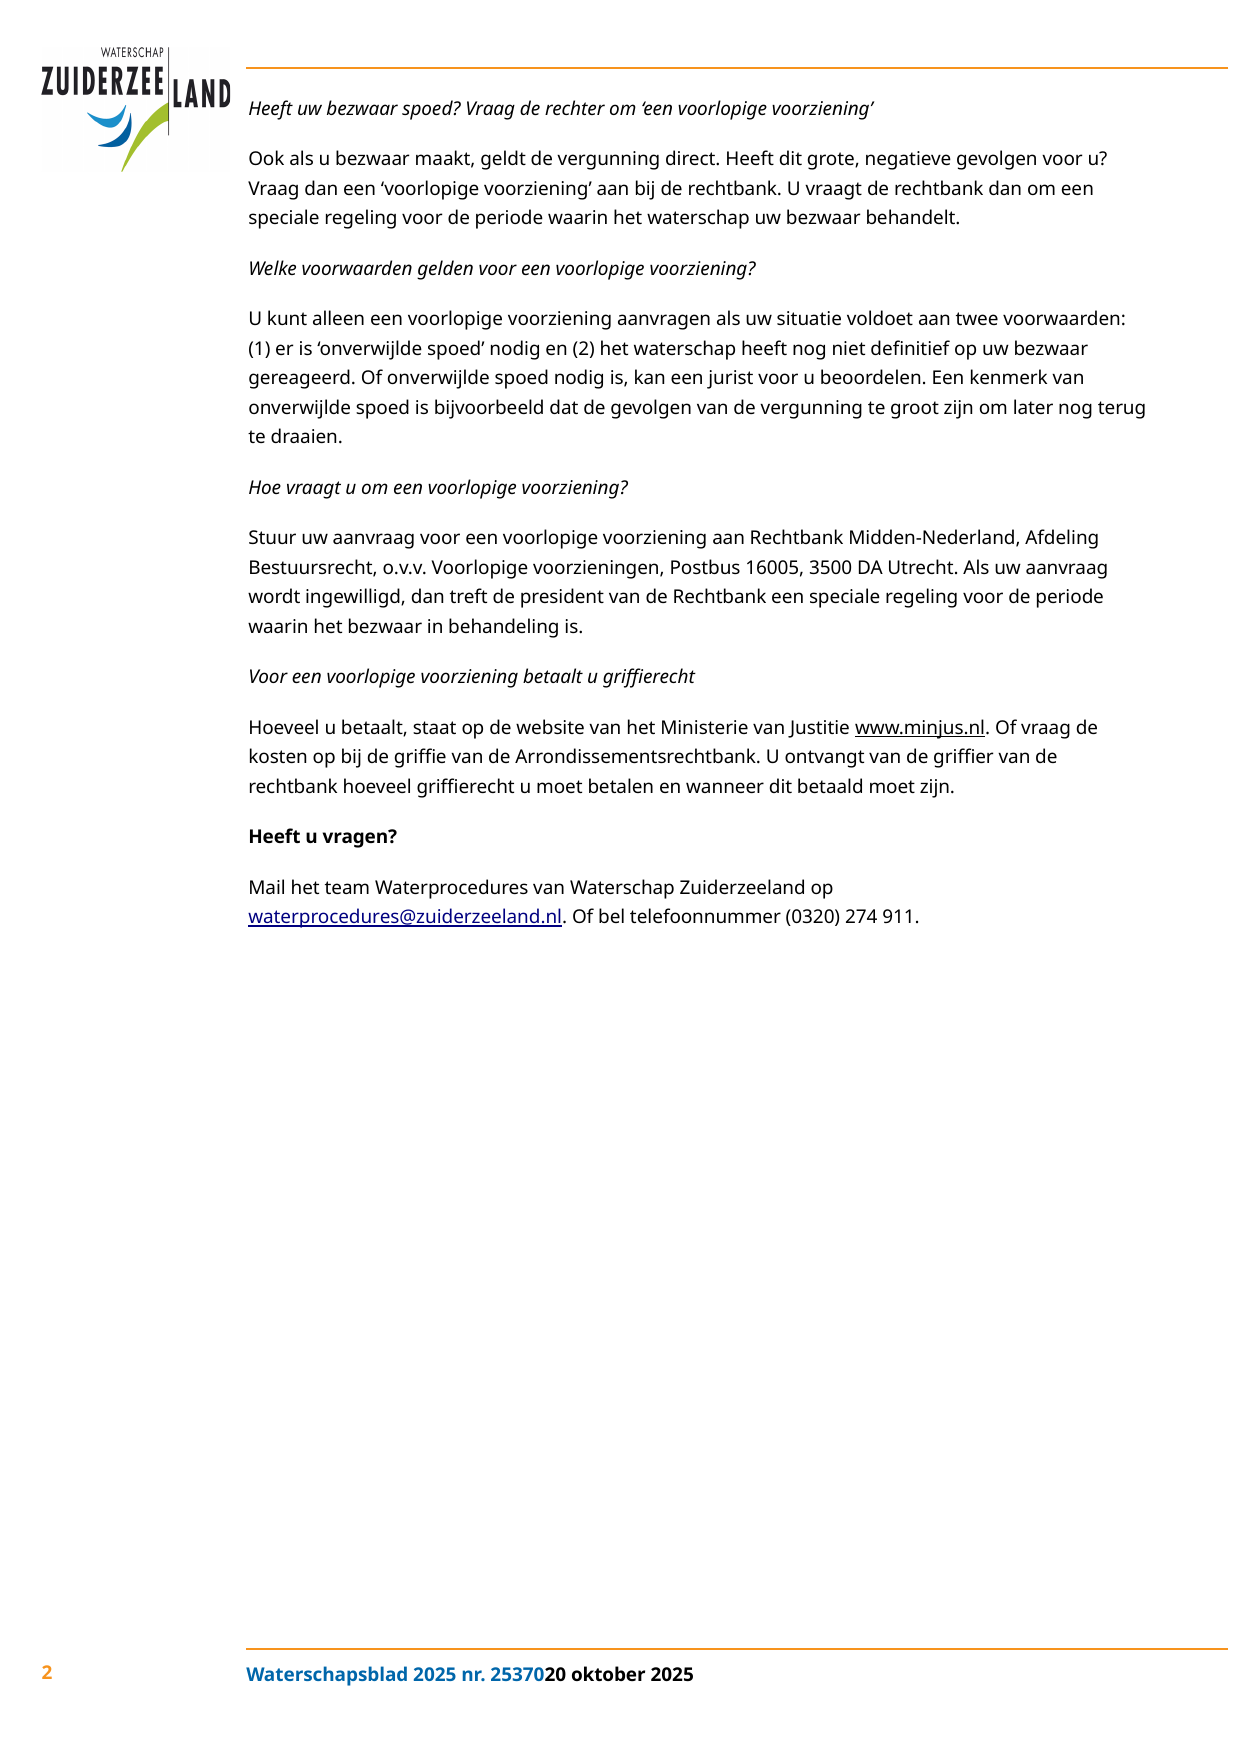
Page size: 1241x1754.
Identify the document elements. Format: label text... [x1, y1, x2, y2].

text Hoe vraagt u om een voorlopige voorziening? [248, 474, 1152, 500]
text U kunt alleen een voorlopige voorziening aanvragen als uw situatie voldoet aan twee voorwaarden: (1) er is ‘onverwijlde spoed’ nodig en (2) het waterschap heeft nog niet definitief op uw bezwaar gereageerd. Of onverwijlde spoed nodig is, kan een jurist voor u beoordelen. Een kenmerk van onverwijlde spoed is bijvoorbeeld dat de gevolgen van de vergunning te groot zijn om later nog terug te draaien. [248, 305, 1152, 449]
text Welke voorwaarden gelden voor een voorlopige voorziening? [248, 255, 1152, 281]
text Mail het team Waterprocedures van Waterschap Zuiderzeeland op waterprocedures@zuiderzeeland.nl. Of bel telefoonnummer (0320) 274 911. [248, 874, 1152, 929]
text Voor een voorlopige voorziening betaalt u griffierecht [248, 663, 1152, 689]
text Stuur uw aanvraag voor een voorlopige voorziening aan Rechtbank Midden-Nederland, Afdeling Bestuursrecht, o.v.v. Voorlopige voorzieningen, Postbus 16005, 3500 DA Utrecht. Als uw aanvraag wordt ingewilligd, dan treft de president van de Rechtbank een speciale regeling voor de periode waarin het bezwaar in behandeling is. [248, 524, 1152, 639]
text Hoeveel u betaalt, staat op de website van het Ministerie van Justitie www.minjus.nl. Of vraag de kosten op bij de griffie van de Arrondissementsrechtbank. U ontvangt van de griffier van de rechtbank hoeveel griffierecht u moet betalen en wanneer dit betaald moet zijn. [248, 714, 1152, 799]
text Ook als u bezwaar maakt, geldt de vergunning direct. Heeft dit grote, negatieve gevolgen voor u? Vraag dan een ‘voorlopige voorziening’ aan bij de rechtbank. U vraagt de rechtbank dan om een speciale regeling voor de periode waarin het waterschap uw bezwaar behandelt. [248, 145, 1152, 230]
text Heeft uw bezwaar spoed? Vraag de rechter om ‘een voorlopige voorziening’ [248, 95, 1152, 121]
text Heeft u vragen? [248, 823, 1152, 849]
picture [41, 47, 231, 172]
